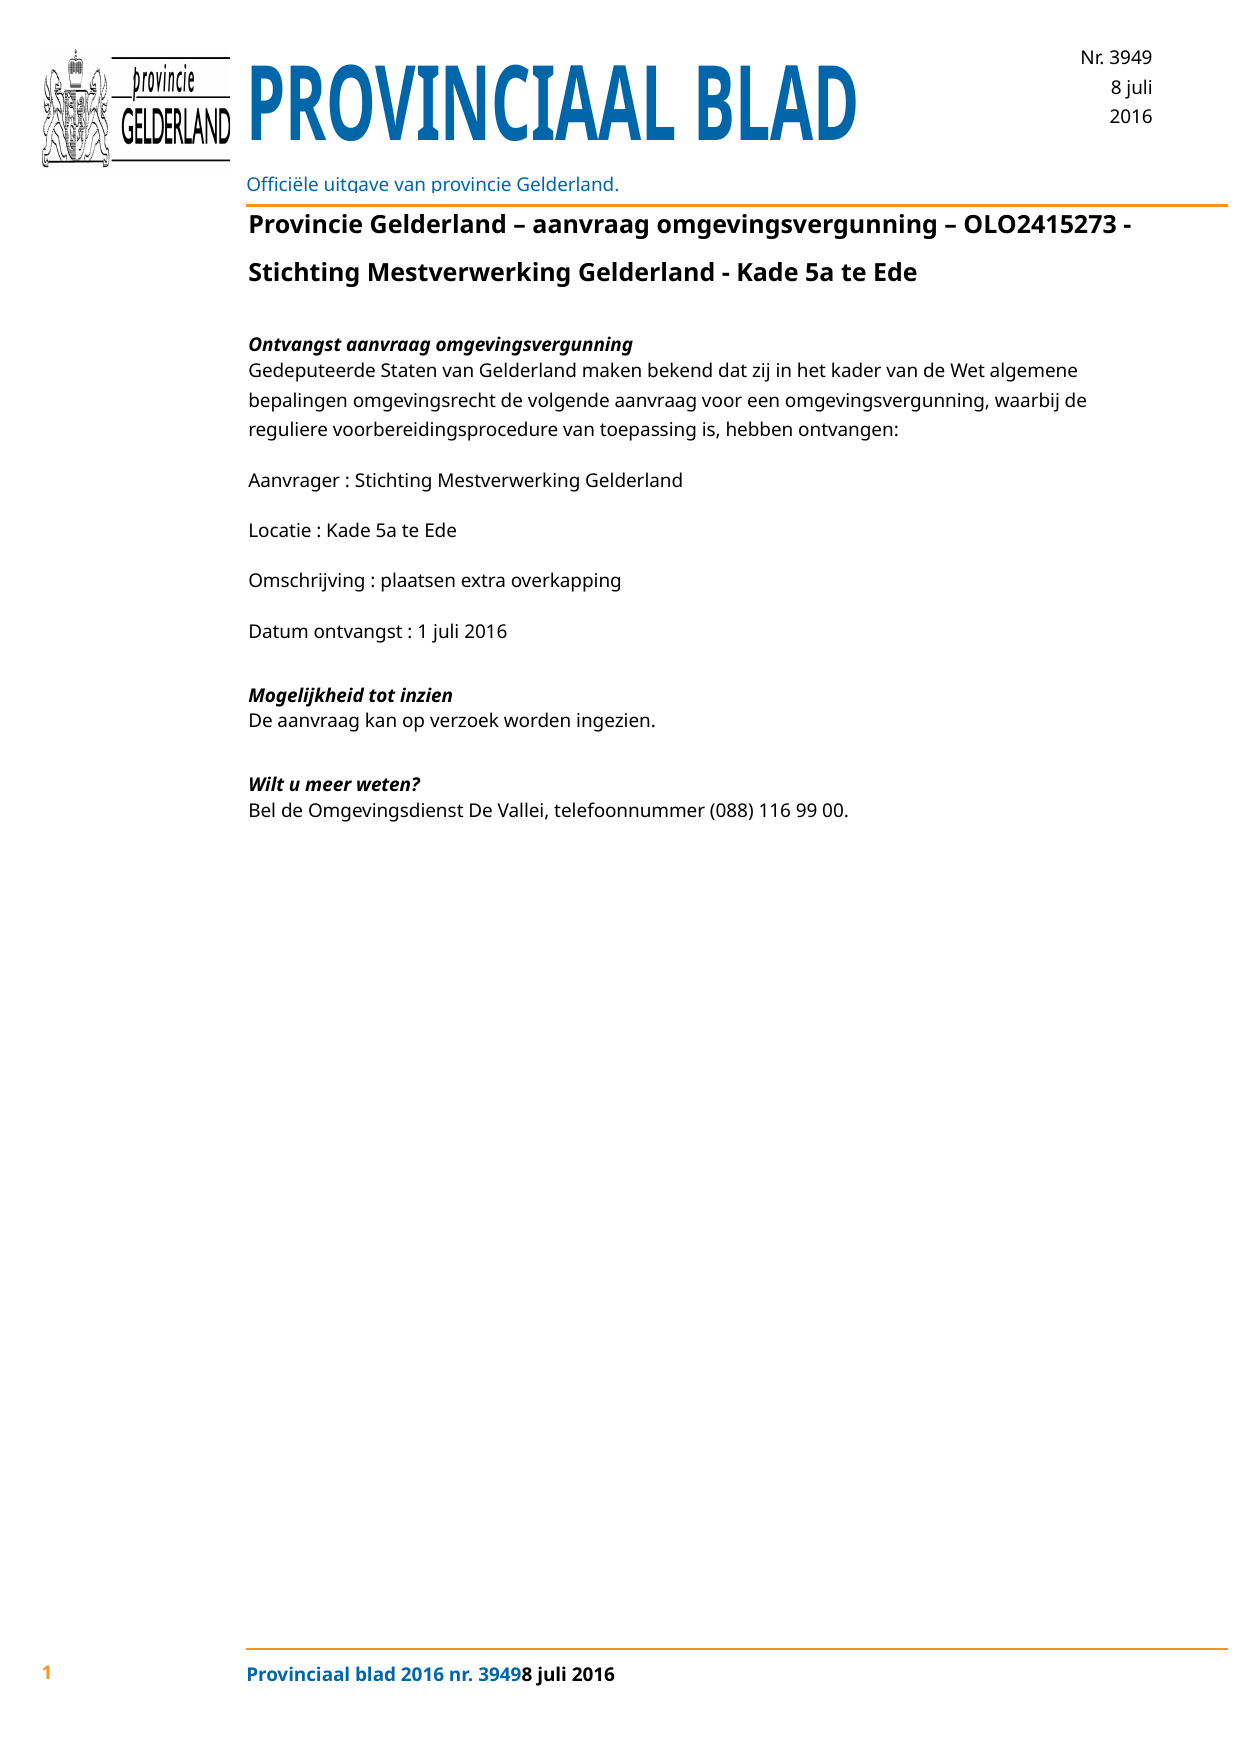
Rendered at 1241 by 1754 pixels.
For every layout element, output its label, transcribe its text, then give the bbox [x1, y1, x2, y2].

text Omschrijving : plaatsen extra overkapping [248, 568, 1152, 593]
text Mogelijkheid tot inzien [248, 682, 1152, 708]
text Gedeputeerde Staten van Gelderland maken bekend dat zij in het kader van de Wet algemene bepalingen omgevingsrecht de volgende aanvraag voor een omgevingsvergunning, waarbij de reguliere voorbereidingsprocedure van toepassing is, hebben ontvangen: [248, 357, 1152, 442]
text Provincie Gelderland – aanvraag omgevingsvergunning – OLO2415273 - Stichting Mestverwerking Gelderland - Kade 5a te Ede [248, 207, 1152, 288]
text Ontvangst aanvraag omgevingsvergunning [248, 331, 1152, 357]
text Datum ontvangst : 1 juli 2016 [248, 618, 1152, 644]
text Wilt u meer weten? [248, 772, 1152, 797]
text De aanvraag kan op verzoek worden ingezien. [248, 708, 1152, 733]
text Bel de Omgevingsdienst De Vallei, telefoonnummer (088) 116 99 00. [248, 797, 1152, 823]
text Locatie : Kade 5a te Ede [248, 517, 1152, 543]
picture [41, 47, 231, 172]
text Aanvrager : Stichting Mestverwerking Gelderland [248, 467, 1152, 492]
